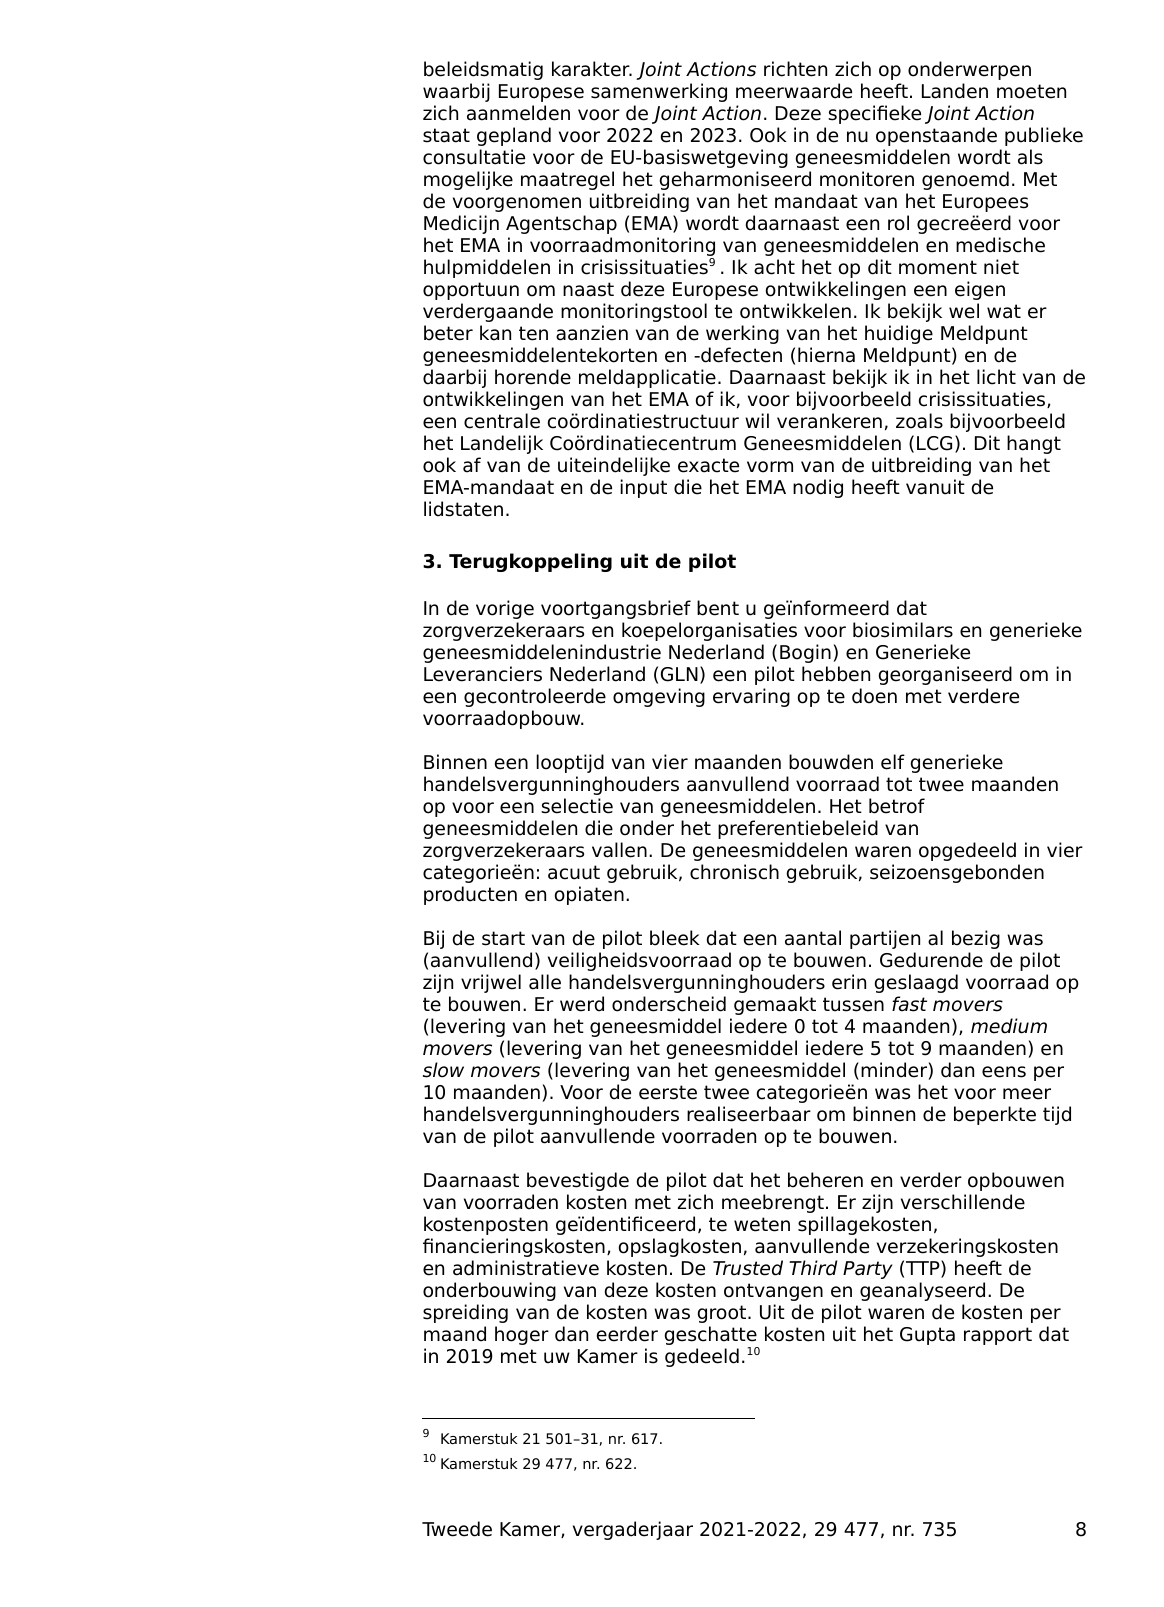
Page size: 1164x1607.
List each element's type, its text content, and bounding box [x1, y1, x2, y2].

text Binnen een looptijd van vier maanden bouwden elf generieke handelsvergunninghouders aanvullend voorraad tot twee maanden op voor een selectie van geneesmiddelen. Het betrof geneesmiddelen die onder het preferentiebeleid van zorgverzekeraars vallen. De geneesmiddelen waren opgedeeld in vier categorieën: acuut gebruik, chronisch gebruik, seizoensgebonden producten en opiaten. [422, 752, 1087, 906]
text In de vorige voortgangsbrief bent u geïnformeerd dat zorgverzekeraars en koepelorganisaties voor biosimilars en generieke geneesmiddelenindustrie Nederland (Bogin) en Generieke Leveranciers Nederland (GLN) een pilot hebben georganiseerd om in een gecontroleerde omgeving ervaring op te doen met verdere voorraadopbouw. [422, 598, 1087, 729]
text Kamerstuk 21 501–31, nr. 617. [422, 1427, 1087, 1449]
text beleidsmatig karakter. Joint Actions richten zich op onderwerpen waarbij Europese samenwerking meerwaarde heeft. Landen moeten zich aanmelden voor de Joint Action. Deze specifieke Joint Action staat gepland voor 2022 en 2023. Ook in de nu openstaande publieke consultatie voor de EU-basiswetgeving geneesmiddelen wordt als mogelijke maatregel het geharmoniseerd monitoren genoemd. Met de voorgenomen uitbreiding van het mandaat van het Europees Medicijn Agentschap (EMA) wordt daarnaast een rol gecreëerd voor het EMA in voorraadmonitoring van geneesmiddelen en medische hulpmiddelen in crisissituaties. Ik acht het op dit moment niet opportuun om naast deze Europese ontwikkelingen een eigen verdergaande monitoringstool te ontwikkelen. Ik bekijk wel wat er beter kan ten aanzien van de werking van het huidige Meldpunt geneesmiddelentekorten en -defecten (hierna Meldpunt) en de daarbij horende meldapplicatie. Daarnaast bekijk ik in het licht van de ontwikkelingen van het EMA of ik, voor bijvoorbeeld crisissituaties, een centrale coördinatiestructuur wil verankeren, zoals bijvoorbeeld het Landelijk Coördinatiecentrum Geneesmiddelen (LCG). Dit hangt ook af van de uiteindelijke exacte vorm van de uitbreiding van het EMA-mandaat en de input die het EMA nodig heeft vanuit de lidstaten. [422, 59, 1087, 521]
text Kamerstuk 29 477, nr. 622. [422, 1452, 1087, 1474]
subtitle 3. Terugkoppeling uit de pilot [422, 551, 1087, 573]
text Bij de start van de pilot bleek dat een aantal partijen al bezig was (aanvullend) veiligheidsvoorraad op te bouwen. Gedurende de pilot zijn vrijwel alle handelsvergunninghouders erin geslaagd voorraad op te bouwen. Er werd onderscheid gemaakt tussen fast movers (levering van het geneesmiddel iedere 0 tot 4 maanden), medium movers (levering van het geneesmiddel iedere 5 tot 9 maanden) en slow movers (levering van het geneesmiddel (minder) dan eens per 10 maanden). Voor de eerste twee categorieën was het voor meer handelsvergunninghouders realiseerbaar om binnen de beperkte tijd van de pilot aanvullende voorraden op te bouwen. [422, 928, 1087, 1147]
text Daarnaast bevestigde de pilot dat het beheren en verder opbouwen van voorraden kosten met zich meebrengt. Er zijn verschillende kostenposten geïdentificeerd, te weten spillagekosten, financieringskosten, opslagkosten, aanvullende verzekeringskosten en administratieve kosten. De Trusted Third Party (TTP) heeft de onderbouwing van deze kosten ontvangen en geanalyseerd. De spreiding van de kosten was groot. Uit de pilot waren de kosten per maand hoger dan eerder geschatte kosten uit het Gupta rapport dat in 2019 met uw Kamer is gedeeld. [422, 1170, 1087, 1367]
